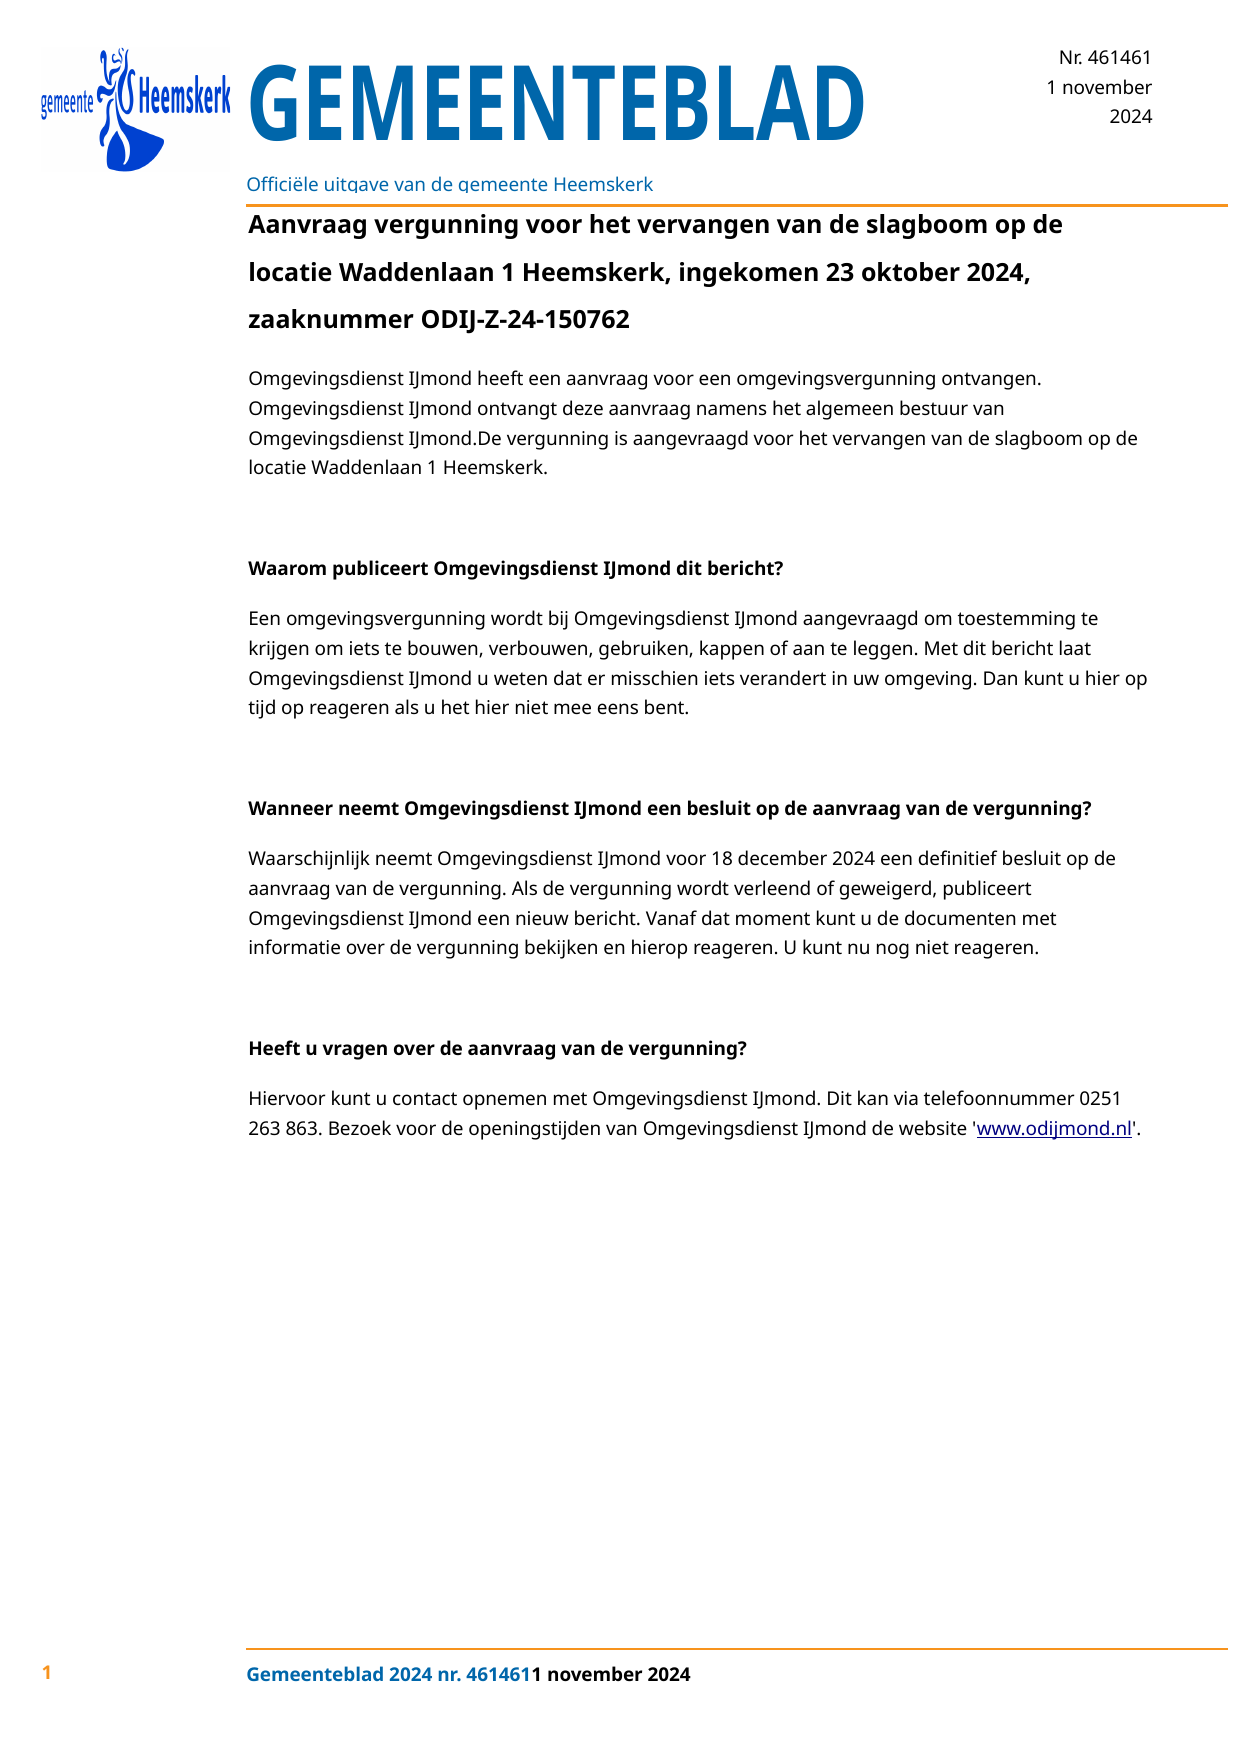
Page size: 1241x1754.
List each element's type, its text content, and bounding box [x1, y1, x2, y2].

text Een omgevingsvergunning wordt bij Omgevingsdienst IJmond aangevraagd om toestemming te krijgen om iets te bouwen, verbouwen, gebruiken, kappen of aan te leggen. Met dit bericht laat Omgevingsdienst IJmond u weten dat er misschien iets verandert in uw omgeving. Dan kunt u hier op tijd op reageren als u het hier niet mee eens bent. [248, 606, 1152, 720]
text Waarom publiceert Omgevingsdienst IJmond dit bericht? [248, 555, 1152, 581]
picture [41, 47, 231, 172]
text Wanneer neemt Omgevingsdienst IJmond een besluit op de aanvraag van de vergunning? [248, 795, 1152, 821]
text Omgevingsdienst IJmond heeft een aanvraag voor een omgevingsvergunning ontvangen. Omgevingsdienst IJmond ontvangt deze aanvraag namens het algemeen bestuur van Omgevingsdienst IJmond.De vergunning is aangevraagd voor het vervangen van de slagboom op de locatie Waddenlaan 1 Heemskerk. [248, 366, 1152, 480]
text Waarschijnlijk neemt Omgevingsdienst IJmond voor 18 december 2024 een definitief besluit op de aanvraag van de vergunning. Als de vergunning wordt verleend of geweigerd, publiceert Omgevingsdienst IJmond een nieuw bericht. Vanaf dat moment kunt u de documenten met informatie over de vergunning bekijken en hierop reageren. U kunt nu nog niet reageren. [248, 846, 1152, 960]
text Heeft u vragen over de aanvraag van de vergunning? [248, 1035, 1152, 1061]
text Hiervoor kunt u contact opnemen met Omgevingsdienst IJmond. Dit kan via telefoonnummer 0251 263 863. Bezoek voor de openingstijden van Omgevingsdienst IJmond de website 'www.odijmond.nl'. [248, 1086, 1152, 1141]
text Aanvraag vergunning voor het vervangen van de slagboom op de locatie Waddenlaan 1 Heemskerk, ingekomen 23 oktober 2024, zaaknummer ODIJ-Z-24-150762 [248, 207, 1152, 336]
